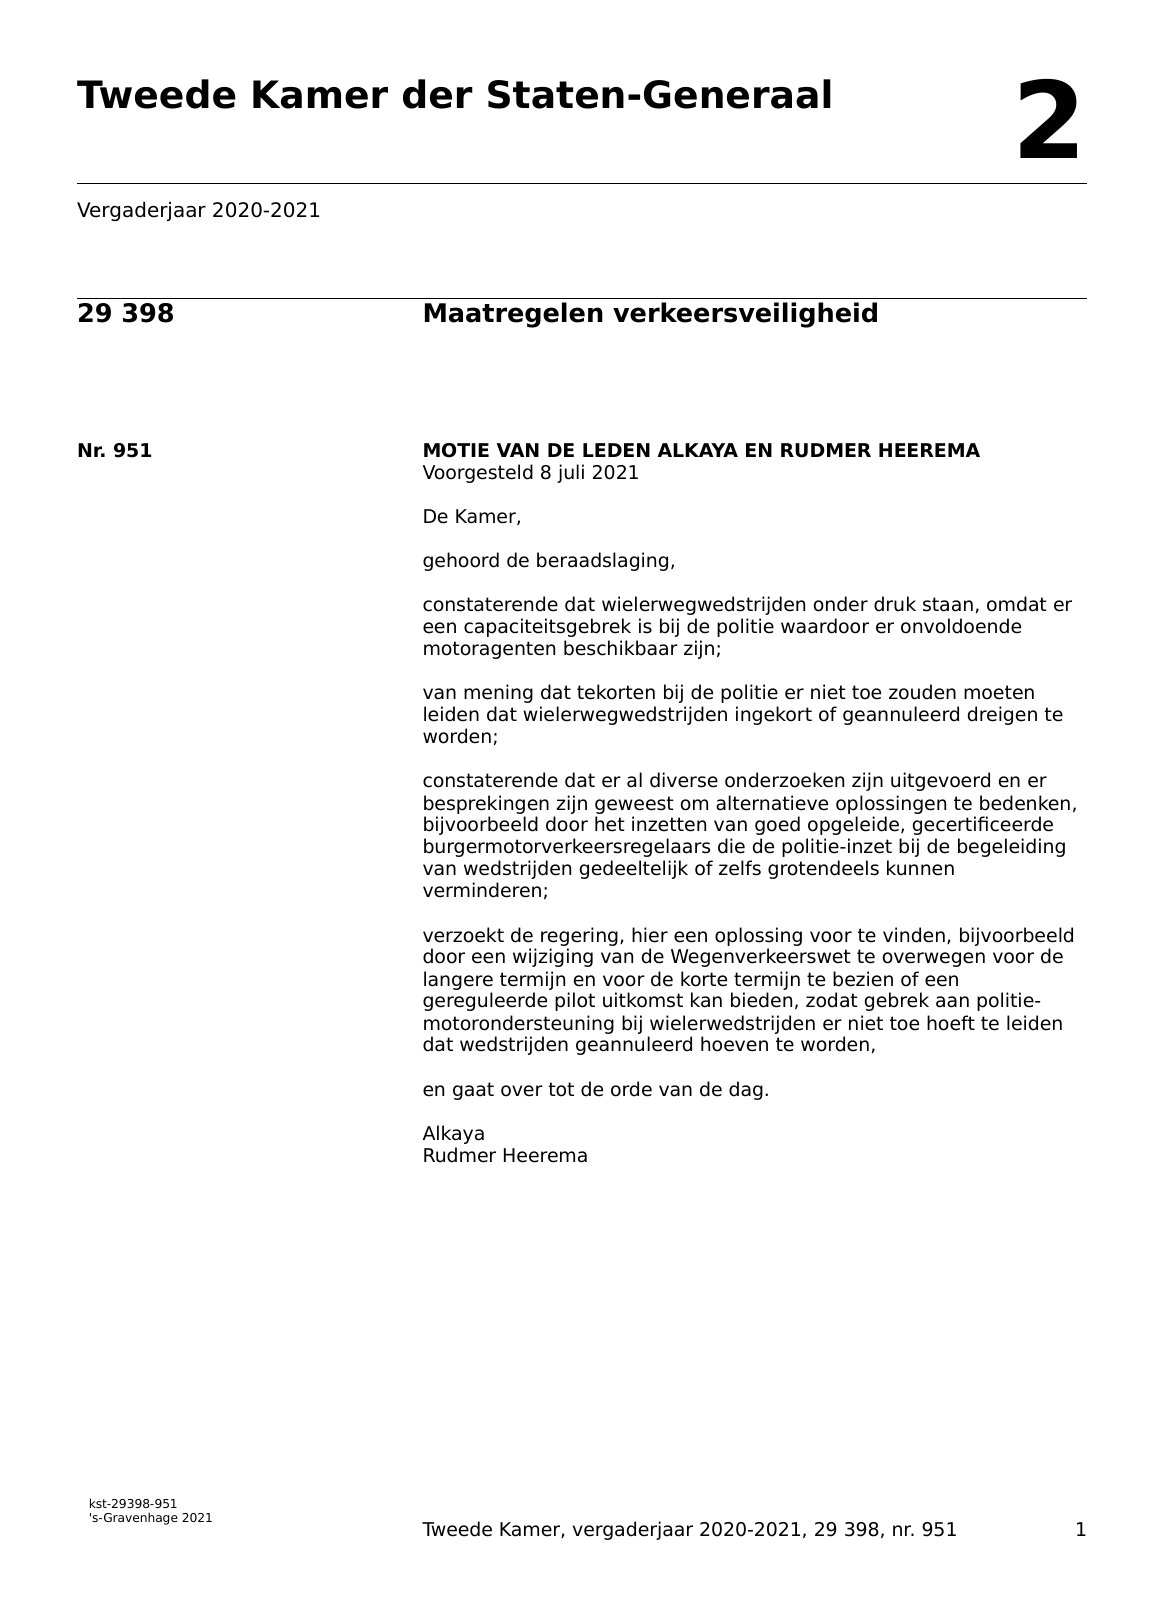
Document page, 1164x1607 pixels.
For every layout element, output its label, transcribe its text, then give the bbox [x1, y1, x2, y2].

text gehoord de beraadslaging, [422, 550, 1087, 572]
text constaterende dat wielerwegwedstrijden onder druk staan, omdat er een capaciteitsgebrek is bij de politie waardoor er onvoldoende motoragenten beschikbaar zijn; [422, 594, 1087, 660]
text De Kamer, [422, 506, 1087, 528]
table_header Tweede Kamer der Staten-Generaal [77, 59, 886, 183]
text 's-Gravenhage 2021 [88, 1511, 323, 1525]
text Voorgesteld 8 juli 2021 [422, 462, 1087, 484]
text Alkaya [422, 1123, 1087, 1145]
text kst-29398-951 [88, 1497, 323, 1511]
subtitle 29 398 Maatregelen verkeersveiligheid [77, 299, 1087, 329]
text verzoekt de regering, hier een oplossing voor te vinden, bijvoorbeeld door een wijziging van de Wegenverkeerswet te overwegen voor de langere termijn en voor de korte termijn te bezien of een gereguleerde pilot uitkomst kan bieden, zodat gebrek aan politie-motorondersteuning bij wielerwedstrijden er niet toe hoeft te leiden dat wedstrijden geannuleerd hoeven te worden, [422, 924, 1087, 1056]
text constaterende dat er al diverse onderzoeken zijn uitgevoerd en er besprekingen zijn geweest om alternatieve oplossingen te bedenken, bijvoorbeeld door het inzetten van goed opgeleide, gecertificeerde burgermotorverkeersregelaars die de politie-inzet bij de begeleiding van wedstrijden gedeeltelijk of zelfs grotendeels kunnen verminderen; [422, 770, 1087, 902]
table_header 2 [886, 59, 1087, 183]
text Rudmer Heerema [422, 1145, 1087, 1167]
table_cell Vergaderjaar 2020-2021 [77, 184, 1087, 298]
subtitle Nr. 951 MOTIE VAN DE LEDEN ALKAYA EN RUDMER HEEREMA [77, 440, 1087, 462]
text en gaat over tot de orde van de dag. [422, 1078, 1087, 1101]
text van mening dat tekorten bij de politie er niet toe zouden moeten leiden dat wielerwegwedstrijden ingekort of geannuleerd dreigen te worden; [422, 682, 1087, 748]
